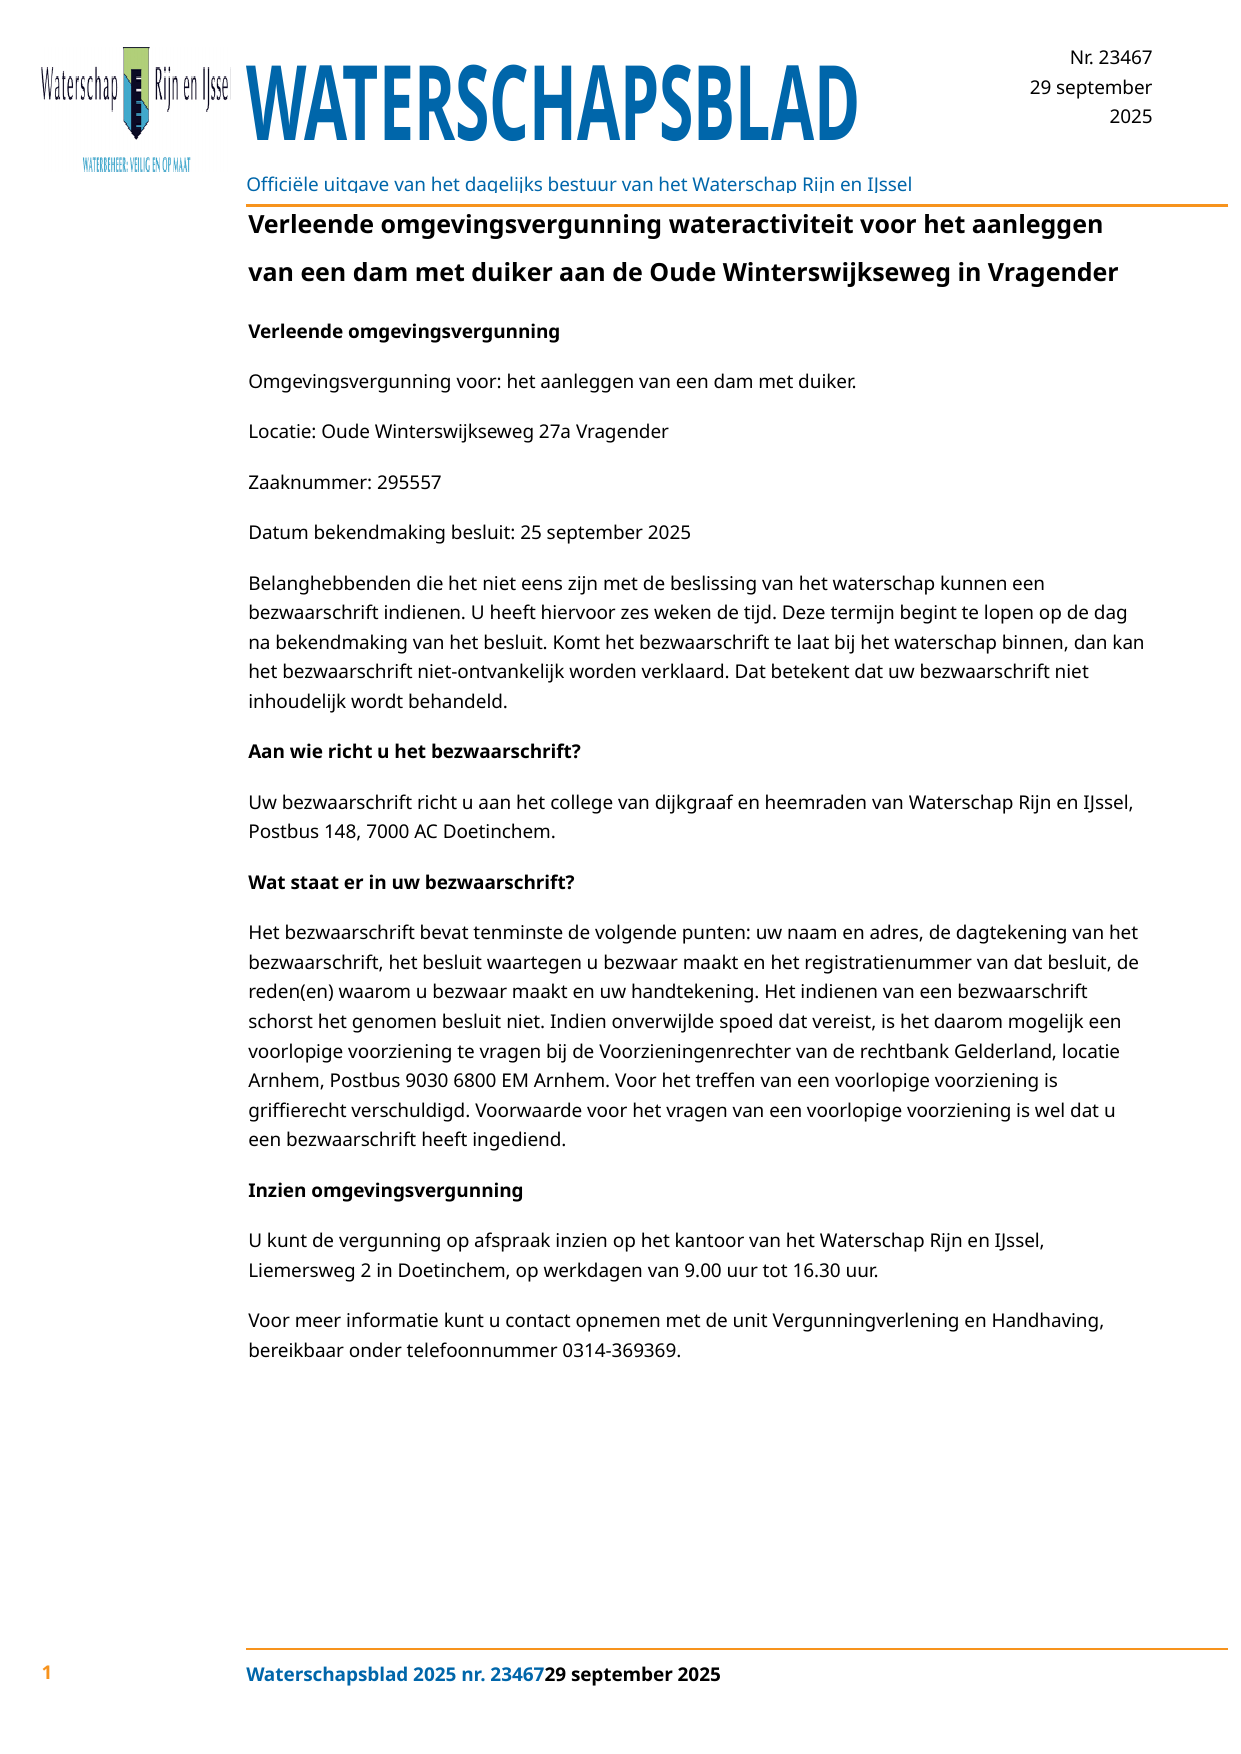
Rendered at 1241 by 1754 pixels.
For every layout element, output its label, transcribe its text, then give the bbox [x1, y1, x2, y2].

text Uw bezwaarschrift richt u aan het college van dijkgraaf en heemraden van Waterschap Rijn en IJssel, Postbus 148, 7000 AC Doetinchem. [248, 789, 1152, 844]
text Datum bekendmaking besluit: 25 september 2025 [248, 519, 1152, 545]
text Locatie: Oude Winterswijkseweg 27a Vragender [248, 419, 1152, 444]
text Omgevingsvergunning voor: het aanleggen van een dam met duiker. [248, 368, 1152, 394]
text Verleende omgevingsvergunning wateractiviteit voor het aanleggen van een dam met duiker aan de Oude Winterswijkseweg in Vragender [248, 207, 1152, 288]
picture [41, 47, 231, 172]
text Voor meer informatie kunt u contact opnemen met de unit Vergunningverlening en Handhaving, bereikbaar onder telefoonnummer 0314-369369. [248, 1307, 1152, 1363]
text Het bezwaarschrift bevat tenminste de volgende punten: uw naam en adres, de dagtekening van het bezwaarschrift, het besluit waartegen u bezwaar maakt en het registratienummer van dat besluit, de reden(en) waarom u bezwaar maakt en uw handtekening. Het indienen van een bezwaarschrift schorst het genomen besluit niet. Indien onverwijlde spoed dat vereist, is het daarom mogelijk een voorlopige voorziening te vragen bij de Voorzieningenrechter van de rechtbank Gelderland, locatie Arnhem, Postbus 9030 6800 EM Arnhem. Voor het treffen van een voorlopige voorziening is griffierecht verschuldigd. Voorwaarde voor het vragen van een voorlopige voorziening is wel dat u een bezwaarschrift heeft ingediend. [248, 919, 1152, 1152]
text U kunt de vergunning op afspraak inzien op het kantoor van het Waterschap Rijn en IJssel, Liemersweg 2 in Doetinchem, op werkdagen van 9.00 uur tot 16.30 uur. [248, 1227, 1152, 1283]
text Wat staat er in uw bezwaarschrift? [248, 869, 1152, 895]
text Verleende omgevingsvergunning [248, 318, 1152, 344]
text Belanghebbenden die het niet eens zijn met de beslissing van het waterschap kunnen een bezwaarschrift indienen. U heeft hiervoor zes weken de tijd. Deze termijn begint te lopen op de dag na bekendmaking van het besluit. Komt het bezwaarschrift te laat bij het waterschap binnen, dan kan het bezwaarschrift niet-ontvankelijk worden verklaard. Dat betekent dat uw bezwaarschrift niet inhoudelijk wordt behandeld. [248, 570, 1152, 714]
text Zaaknummer: 295557 [248, 469, 1152, 495]
text Aan wie richt u het bezwaarschrift? [248, 739, 1152, 764]
text Inzien omgevingsvergunning [248, 1177, 1152, 1203]
